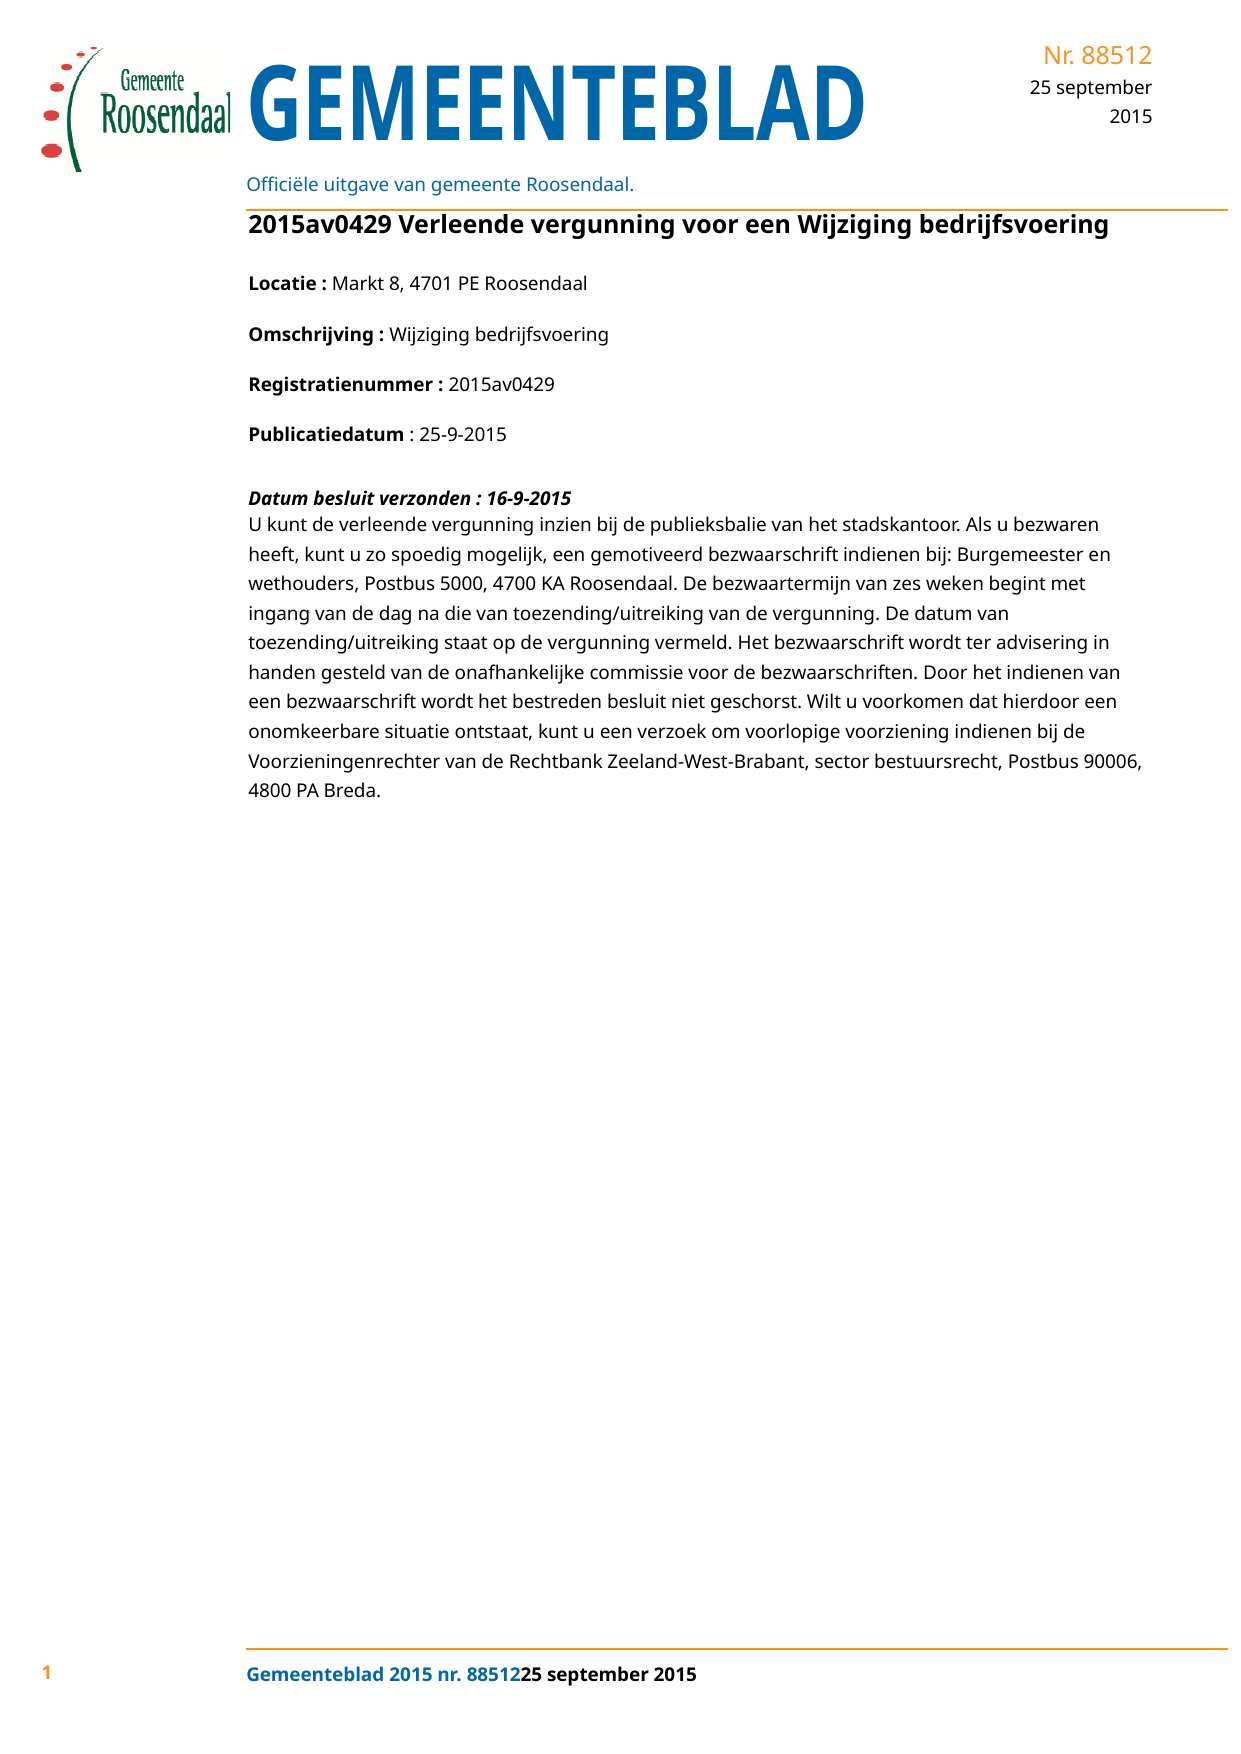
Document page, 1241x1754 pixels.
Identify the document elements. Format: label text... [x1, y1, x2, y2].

text U kunt de verleende vergunning inzien bij de publieksbalie van het stadskantoor. Als u bezwaren heeft, kunt u zo spoedig mogelijk, een gemotiveerd bezwaarschrift indienen bij: Burgemeester en wethouders, Postbus 5000, 4700 KA Roosendaal. De bezwaartermijn van zes weken begint met ingang van de dag na die van toezending/uitreiking van de vergunning. De datum van toezending/uitreiking staat op de vergunning vermeld. Het bezwaarschrift wordt ter advisering in handen gesteld van de onafhankelijke commissie voor de bezwaarschriften. Door het indienen van een bezwaarschrift wordt het bestreden besluit niet geschorst. Wilt u voorkomen dat hierdoor een onomkeerbare situatie ontstaat, kunt u een verzoek om voorlopige voorziening indienen bij de Voorzieningenrechter van de Rechtbank Zeeland-West-Brabant, sector bestuursrecht, Postbus 90006, 4800 PA Breda. [248, 511, 1152, 803]
text Publicatiedatum : 25-9-2015 [248, 422, 1152, 447]
text Omschrijving : Wijziging bedrijfsvoering [248, 321, 1152, 346]
text Locatie : Markt 8, 4701 PE Roosendaal [248, 270, 1152, 296]
text Datum besluit verzonden : 16-9-2015 [248, 486, 1152, 511]
text 2015av0429 Verleende vergunning voor een Wijziging bedrijfsvoering [248, 211, 1152, 241]
picture [41, 47, 231, 172]
text Registratienummer : 2015av0429 [248, 371, 1152, 397]
